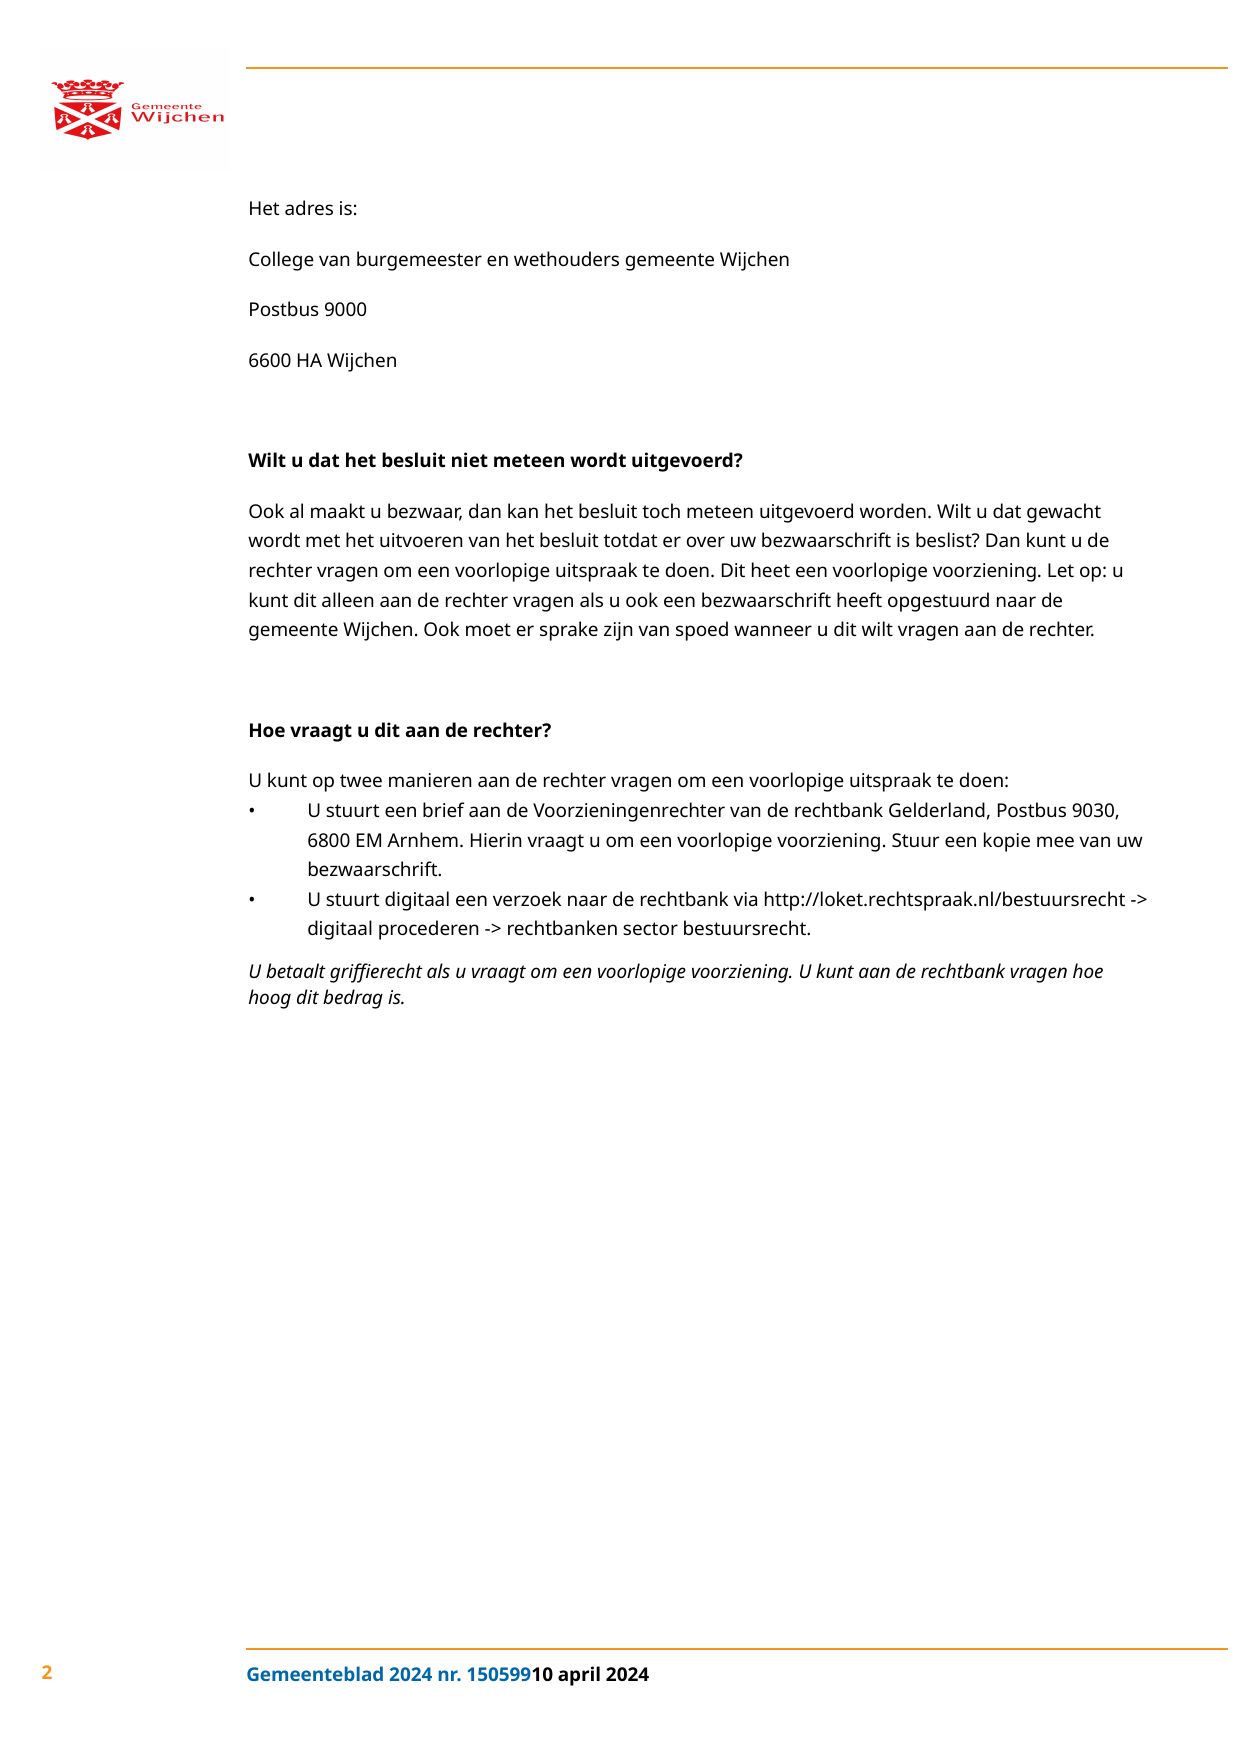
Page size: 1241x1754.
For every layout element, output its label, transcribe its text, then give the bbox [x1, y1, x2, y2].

text Ook al maakt u bezwaar, dan kan het besluit toch meteen uitgevoerd worden. Wilt u dat gewacht wordt met het uitvoeren van het besluit totdat er over uw bezwaarschrift is beslist? Dan kunt u de rechter vragen om een voorlopige uitspraak te doen. Dit heet een voorlopige voorziening. Let op: u kunt dit alleen aan de rechter vragen als u ook een bezwaarschrift heeft opgestuurd naar de gemeente Wijchen. Ook moet er sprake zijn van spoed wanneer u dit wilt vragen aan de rechter. [248, 498, 1152, 642]
list U stuurt digitaal een verzoek naar de rechtbank via http://loket.rechtspraak.nl/bestuursrecht -> digitaal procederen -> rechtbanken sector bestuursrecht. [248, 886, 1152, 941]
text College van burgemeester en wethouders gemeente Wijchen [248, 246, 1152, 272]
text U kunt op twee manieren aan de rechter vragen om een voorlopige uitspraak te doen: [248, 768, 1152, 793]
text U betaalt griffierecht als u vraagt om een voorlopige voorziening. U kunt aan de rechtbank vragen hoe hoog dit bedrag is. [248, 959, 1152, 1010]
text Het adres is: [248, 196, 1152, 221]
text Wilt u dat het besluit niet meteen wordt uitgevoerd? [248, 448, 1152, 473]
text Postbus 9000 [248, 296, 1152, 322]
text Hoe vraagt u dit aan de rechter? [248, 717, 1152, 743]
list U stuurt een brief aan de Voorzieningenrechter van de rechtbank Gelderland, Postbus 9030, 6800 EM Arnhem. Hierin vraagt u om een voorlopige voorziening. Stuur een kopie mee van uw bezwaarschrift. [248, 797, 1152, 882]
picture [41, 47, 231, 172]
text 6600 HA Wijchen [248, 347, 1152, 373]
